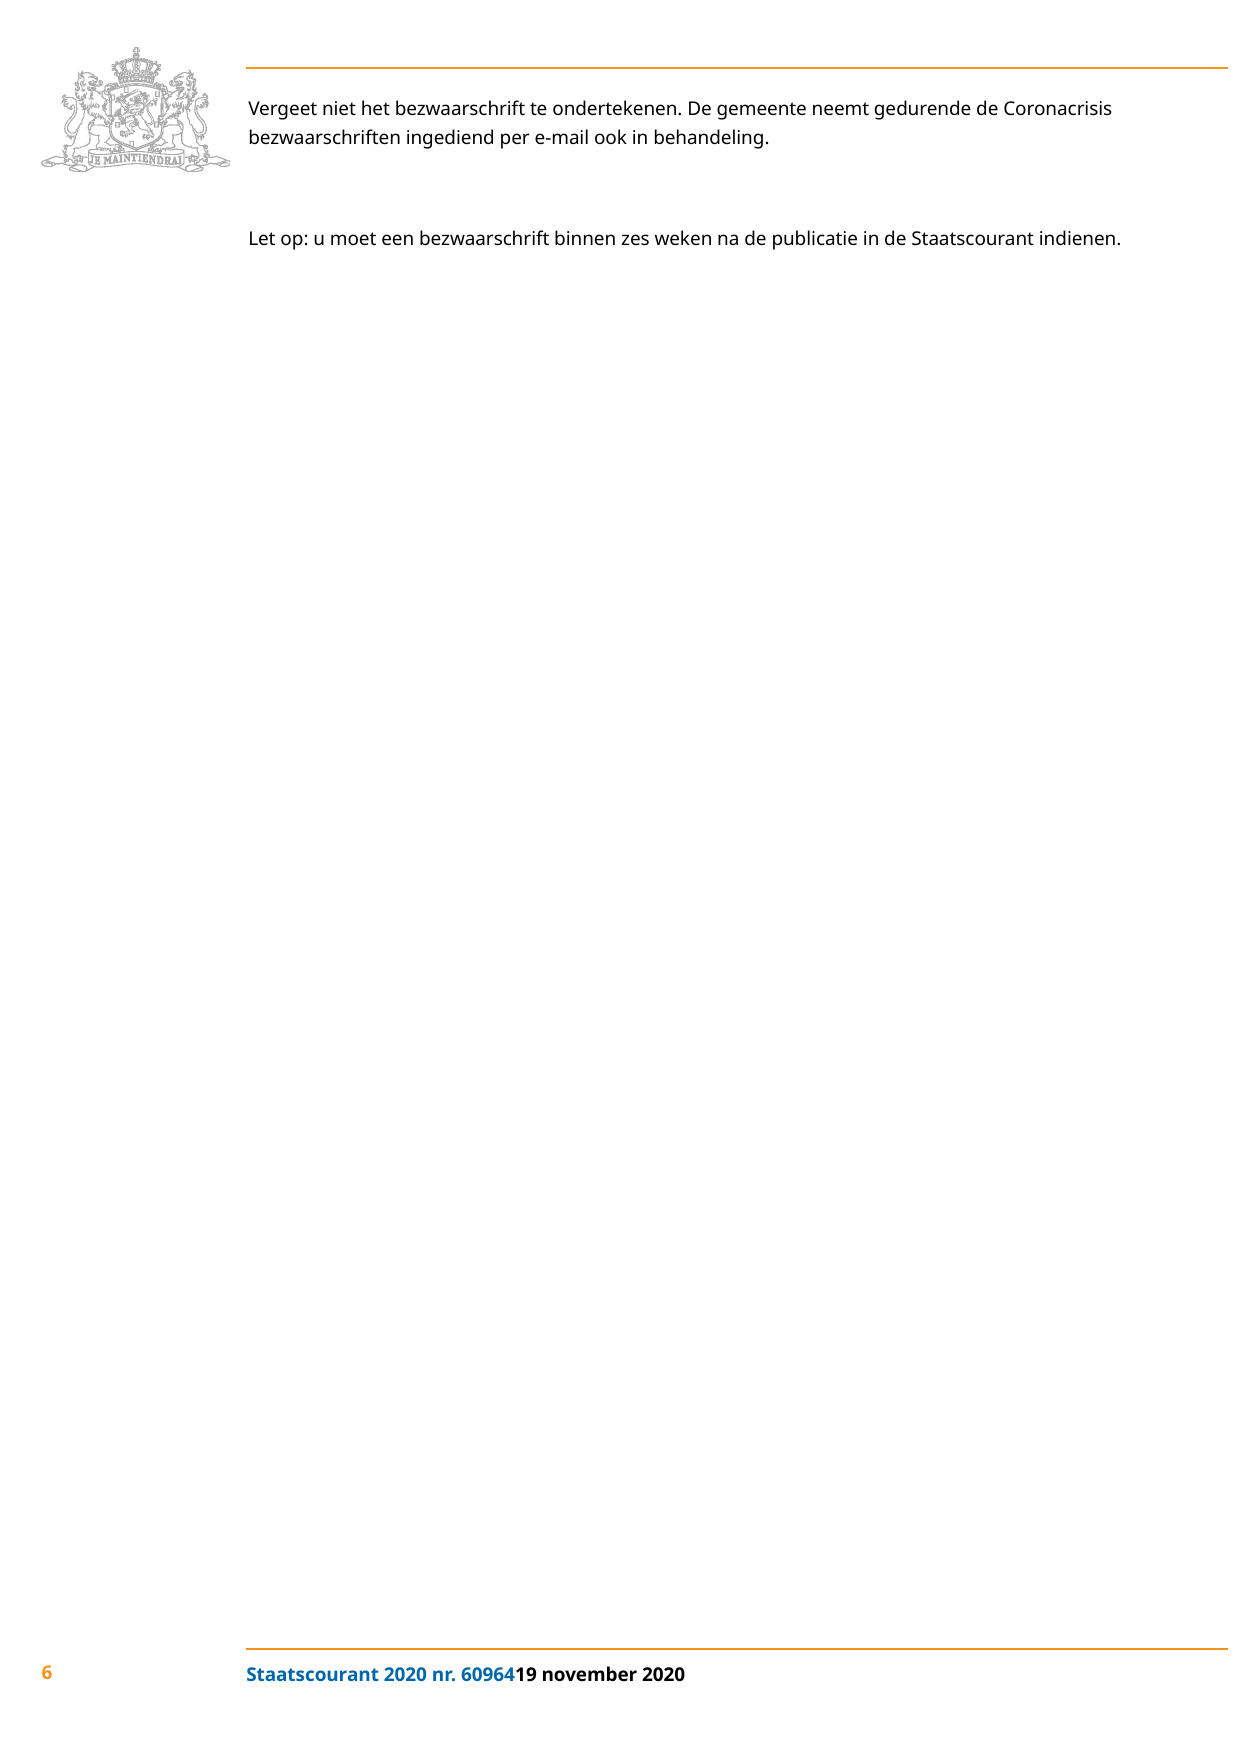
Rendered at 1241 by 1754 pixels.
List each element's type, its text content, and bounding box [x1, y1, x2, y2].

text Vergeet niet het bezwaarschrift te ondertekenen. De gemeente neemt gedurende de Coronacrisis bezwaarschriften ingediend per e-mail ook in behandeling. [248, 95, 1152, 150]
text Let op: u moet een bezwaarschrift binnen zes weken na de publicatie in de Staatscourant indienen. [248, 225, 1152, 251]
picture [41, 47, 231, 172]
